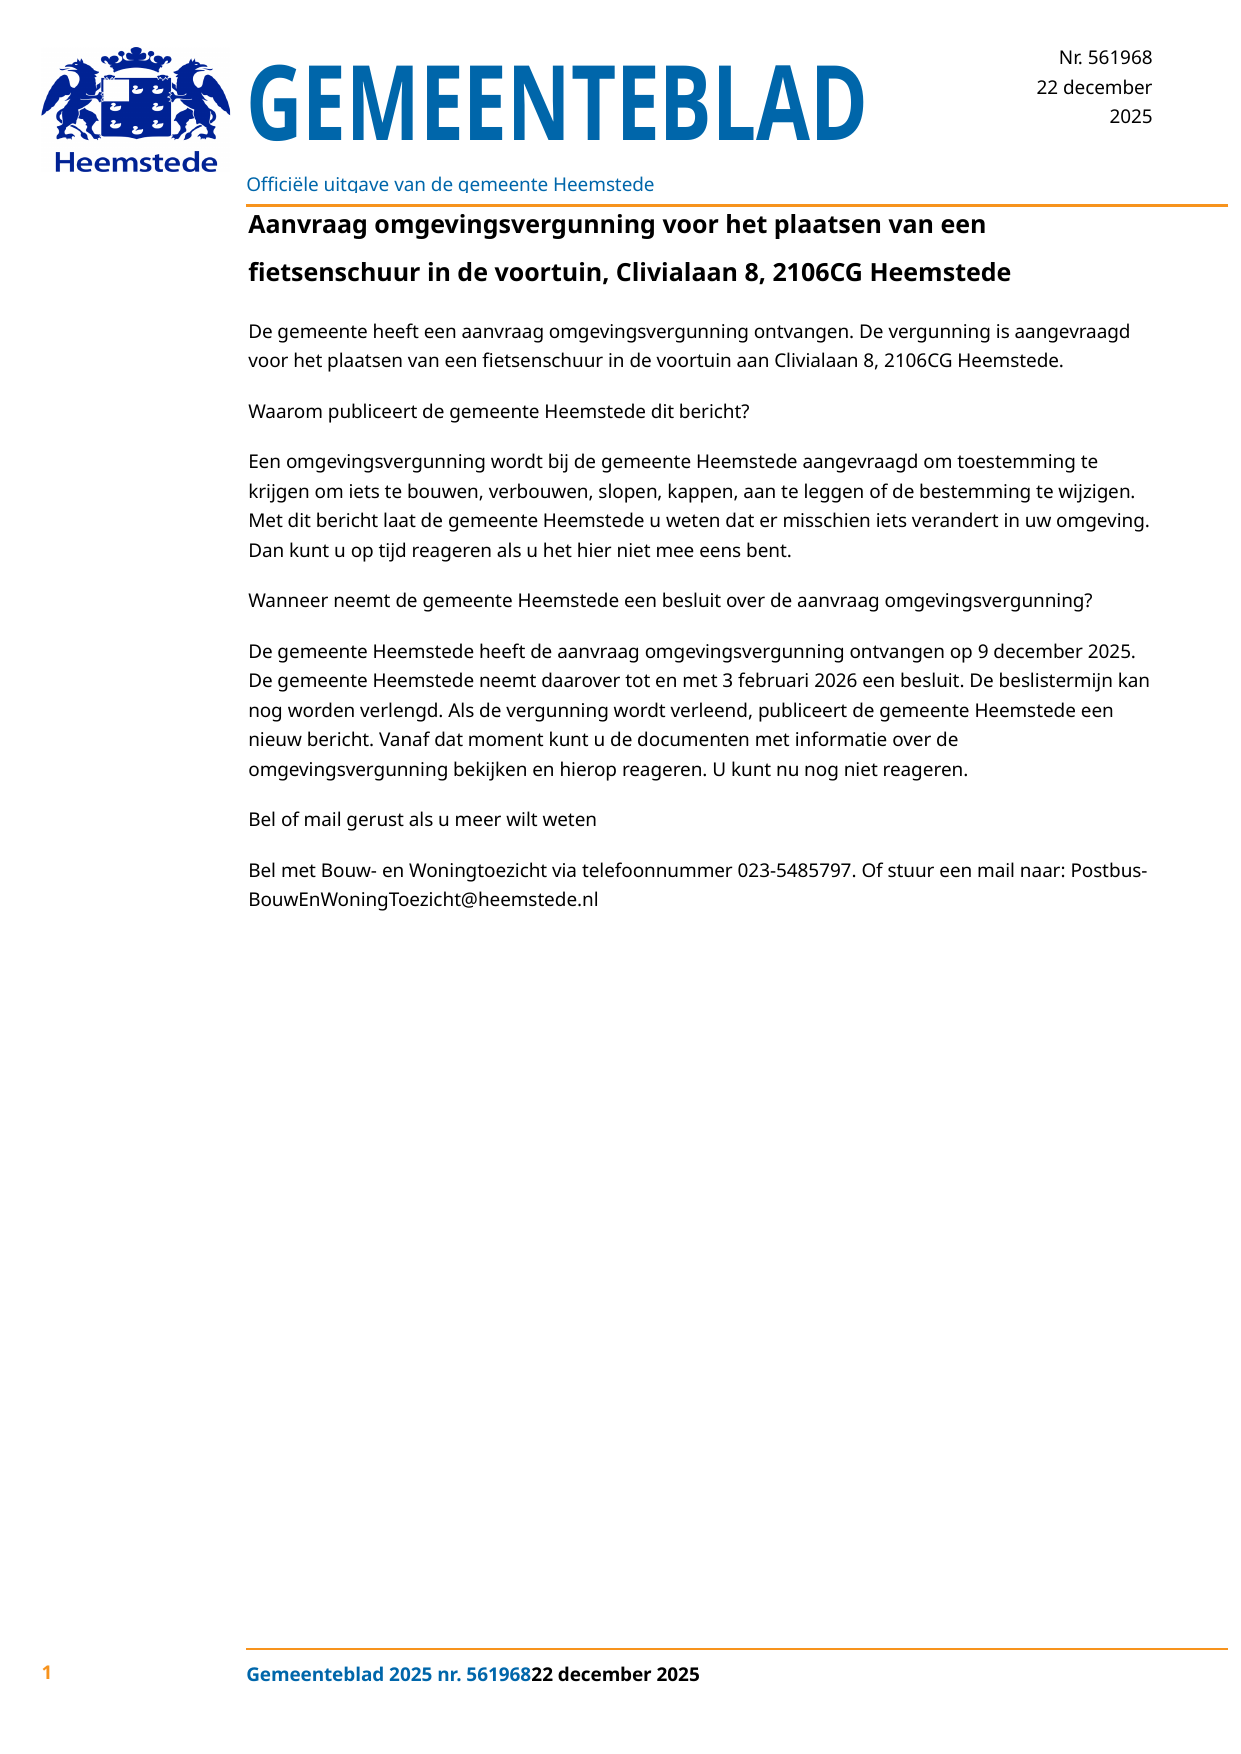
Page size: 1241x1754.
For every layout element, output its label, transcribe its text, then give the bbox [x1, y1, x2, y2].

text Wanneer neemt de gemeente Heemstede een besluit over de aanvraag omgevingsvergunning? [248, 587, 1152, 613]
text De gemeente Heemstede heeft de aanvraag omgevingsvergunning ontvangen op 9 december 2025. De gemeente Heemstede neemt daarover tot en met 3 februari 2026 een besluit. De beslistermijn kan nog worden verlengd. Als de vergunning wordt verleend, publiceert de gemeente Heemstede een nieuw bericht. Vanaf dat moment kunt u de documenten met informatie over de omgevingsvergunning bekijken en hierop reageren. U kunt nu nog niet reageren. [248, 638, 1152, 782]
text Aanvraag omgevingsvergunning voor het plaatsen van een fietsenschuur in de voortuin, Clivialaan 8, 2106CG Heemstede [248, 207, 1152, 288]
text De gemeente heeft een aanvraag omgevingsvergunning ontvangen. De vergunning is aangevraagd voor het plaatsen van een fietsenschuur in de voortuin aan Clivialaan 8, 2106CG Heemstede. [248, 318, 1152, 373]
text Bel of mail gerust als u meer wilt weten [248, 807, 1152, 832]
text Waarom publiceert de gemeente Heemstede dit bericht? [248, 398, 1152, 424]
text Een omgevingsvergunning wordt bij de gemeente Heemstede aangevraagd om toestemming te krijgen om iets te bouwen, verbouwen, slopen, kappen, aan te leggen of de bestemming te wijzigen. Met dit bericht laat de gemeente Heemstede u weten dat er misschien iets verandert in uw omgeving. Dan kunt u op tijd reageren als u het hier niet mee eens bent. [248, 448, 1152, 563]
text Bel met Bouw- en Woningtoezicht via telefoonnummer 023-5485797. Of stuur een mail naar: Postbus-BouwEnWoningToezicht@heemstede.nl [248, 857, 1152, 912]
picture [41, 47, 231, 172]
